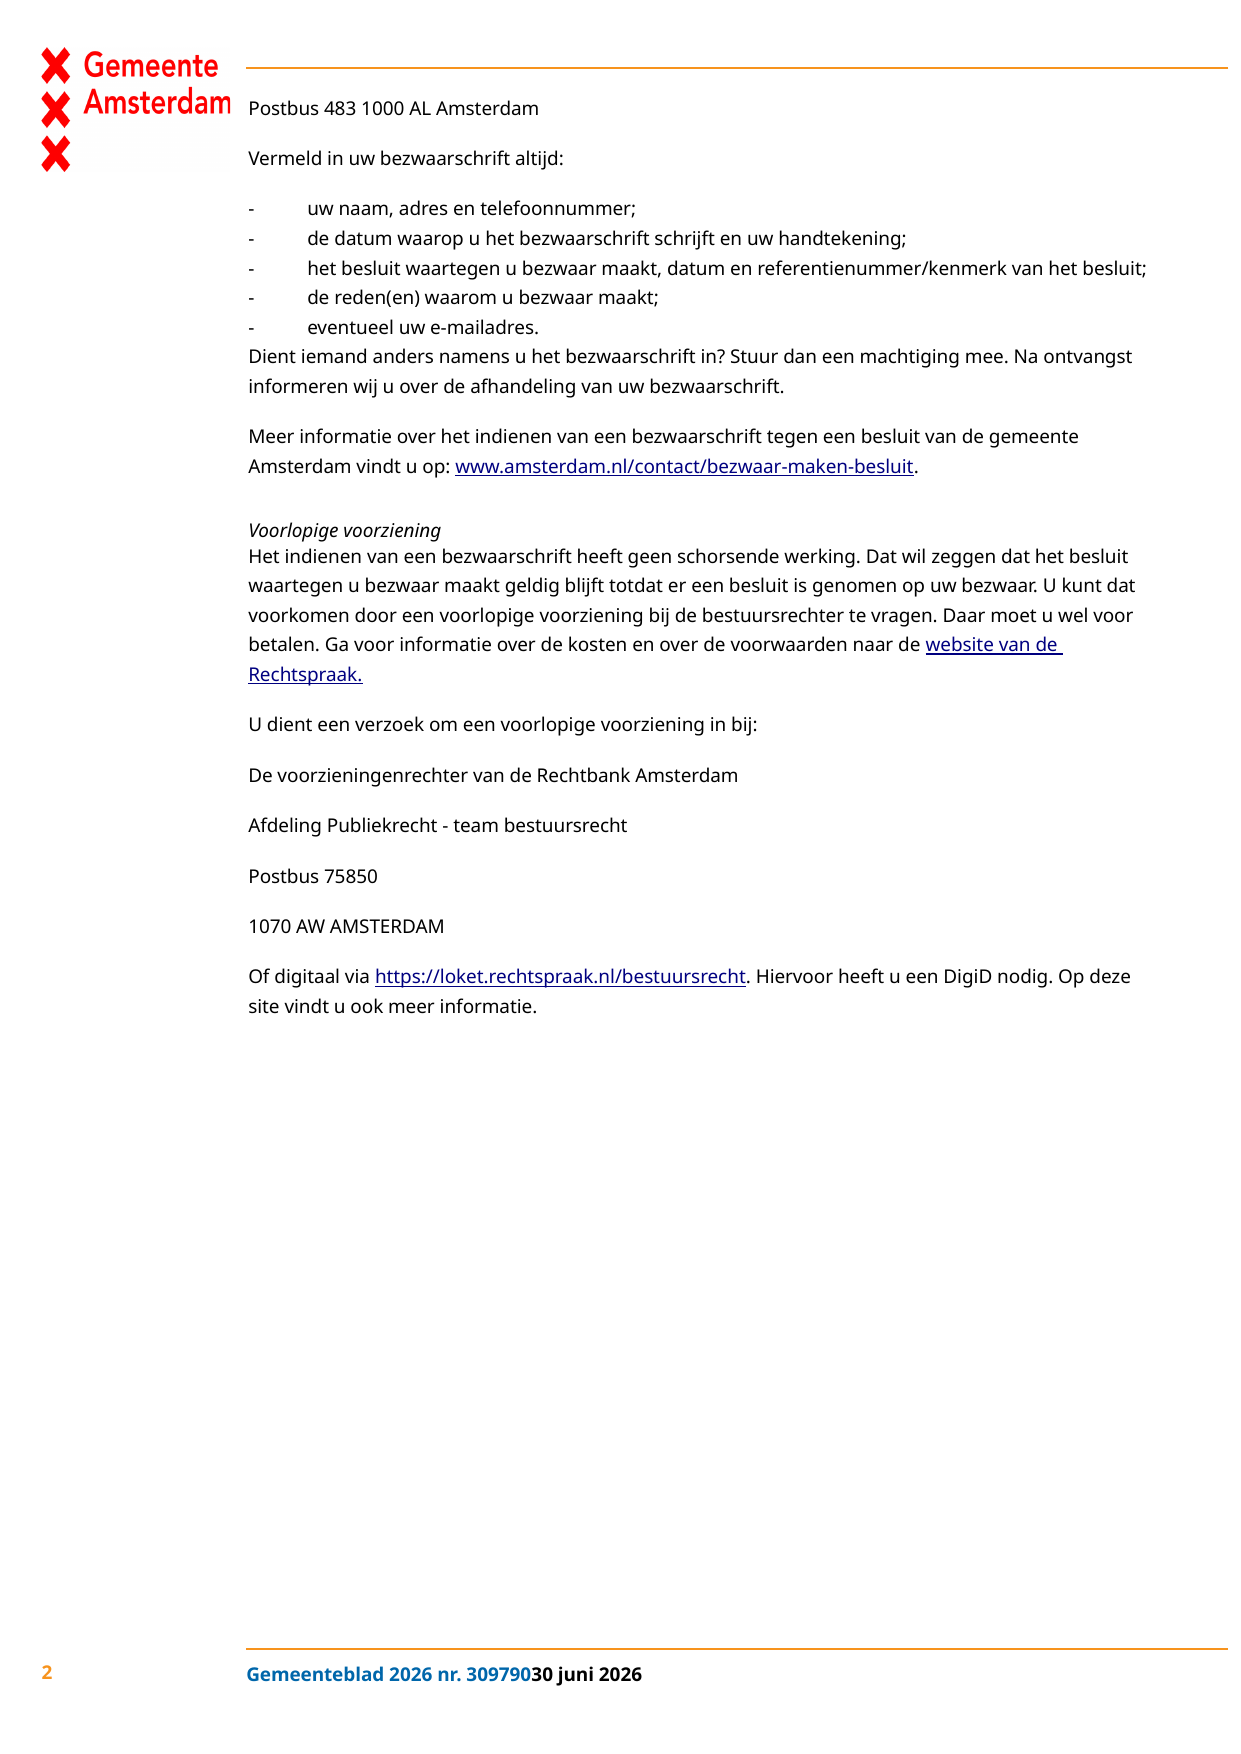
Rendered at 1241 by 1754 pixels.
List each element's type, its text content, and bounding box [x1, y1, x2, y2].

text Postbus 483 1000 AL Amsterdam [248, 95, 1152, 121]
list de reden(en) waarom u bezwaar maakt; [248, 284, 1152, 310]
list uw naam, adres en telefoonnummer; [248, 196, 1152, 221]
text Meer informatie over het indienen van een bezwaarschrift tegen een besluit van de gemeente Amsterdam vindt u op: www.amsterdam.nl/contact/bezwaar-maken-besluit. [248, 423, 1152, 479]
text Dient iemand anders namens u het bezwaarschrift in? Stuur dan een machtiging mee. Na ontvangst informeren wij u over de afhandeling van uw bezwaarschrift. [248, 343, 1152, 399]
list het besluit waartegen u bezwaar maakt, datum en referentienummer/kenmerk van het besluit; [248, 255, 1152, 281]
text Postbus 75850 [248, 863, 1152, 888]
text Of digitaal via https://loket.rechtspraak.nl/bestuursrecht. Hiervoor heeft u een DigiD nodig. Op deze site vindt u ook meer informatie. [248, 964, 1152, 1019]
text Vermeld in uw bezwaarschrift altijd: [248, 145, 1152, 171]
text De voorzieningenrechter van de Rechtbank Amsterdam [248, 762, 1152, 788]
text U dient een verzoek om een voorlopige voorziening in bij: [248, 712, 1152, 737]
list eventueel uw e-mailadres. [248, 314, 1152, 340]
list de datum waarop u het bezwaarschrift schrijft en uw handtekening; [248, 225, 1152, 251]
text Het indienen van een bezwaarschrift heeft geen schorsende werking. Dat wil zeggen dat het besluit waartegen u bezwaar maakt geldig blijft totdat er een besluit is genomen op uw bezwaar. U kunt dat voorkomen door een voorlopige voorziening bij de bestuursrechter te vragen. Daar moet u wel voor betalen. Ga voor informatie over de kosten en over de voorwaarden naar de website van de Rechtspraak. [248, 543, 1152, 687]
text 1070 AW AMSTERDAM [248, 913, 1152, 939]
text Voorlopige voorziening [248, 517, 1152, 543]
text Afdeling Publiekrecht - team bestuursrecht [248, 812, 1152, 838]
picture [41, 47, 231, 172]
